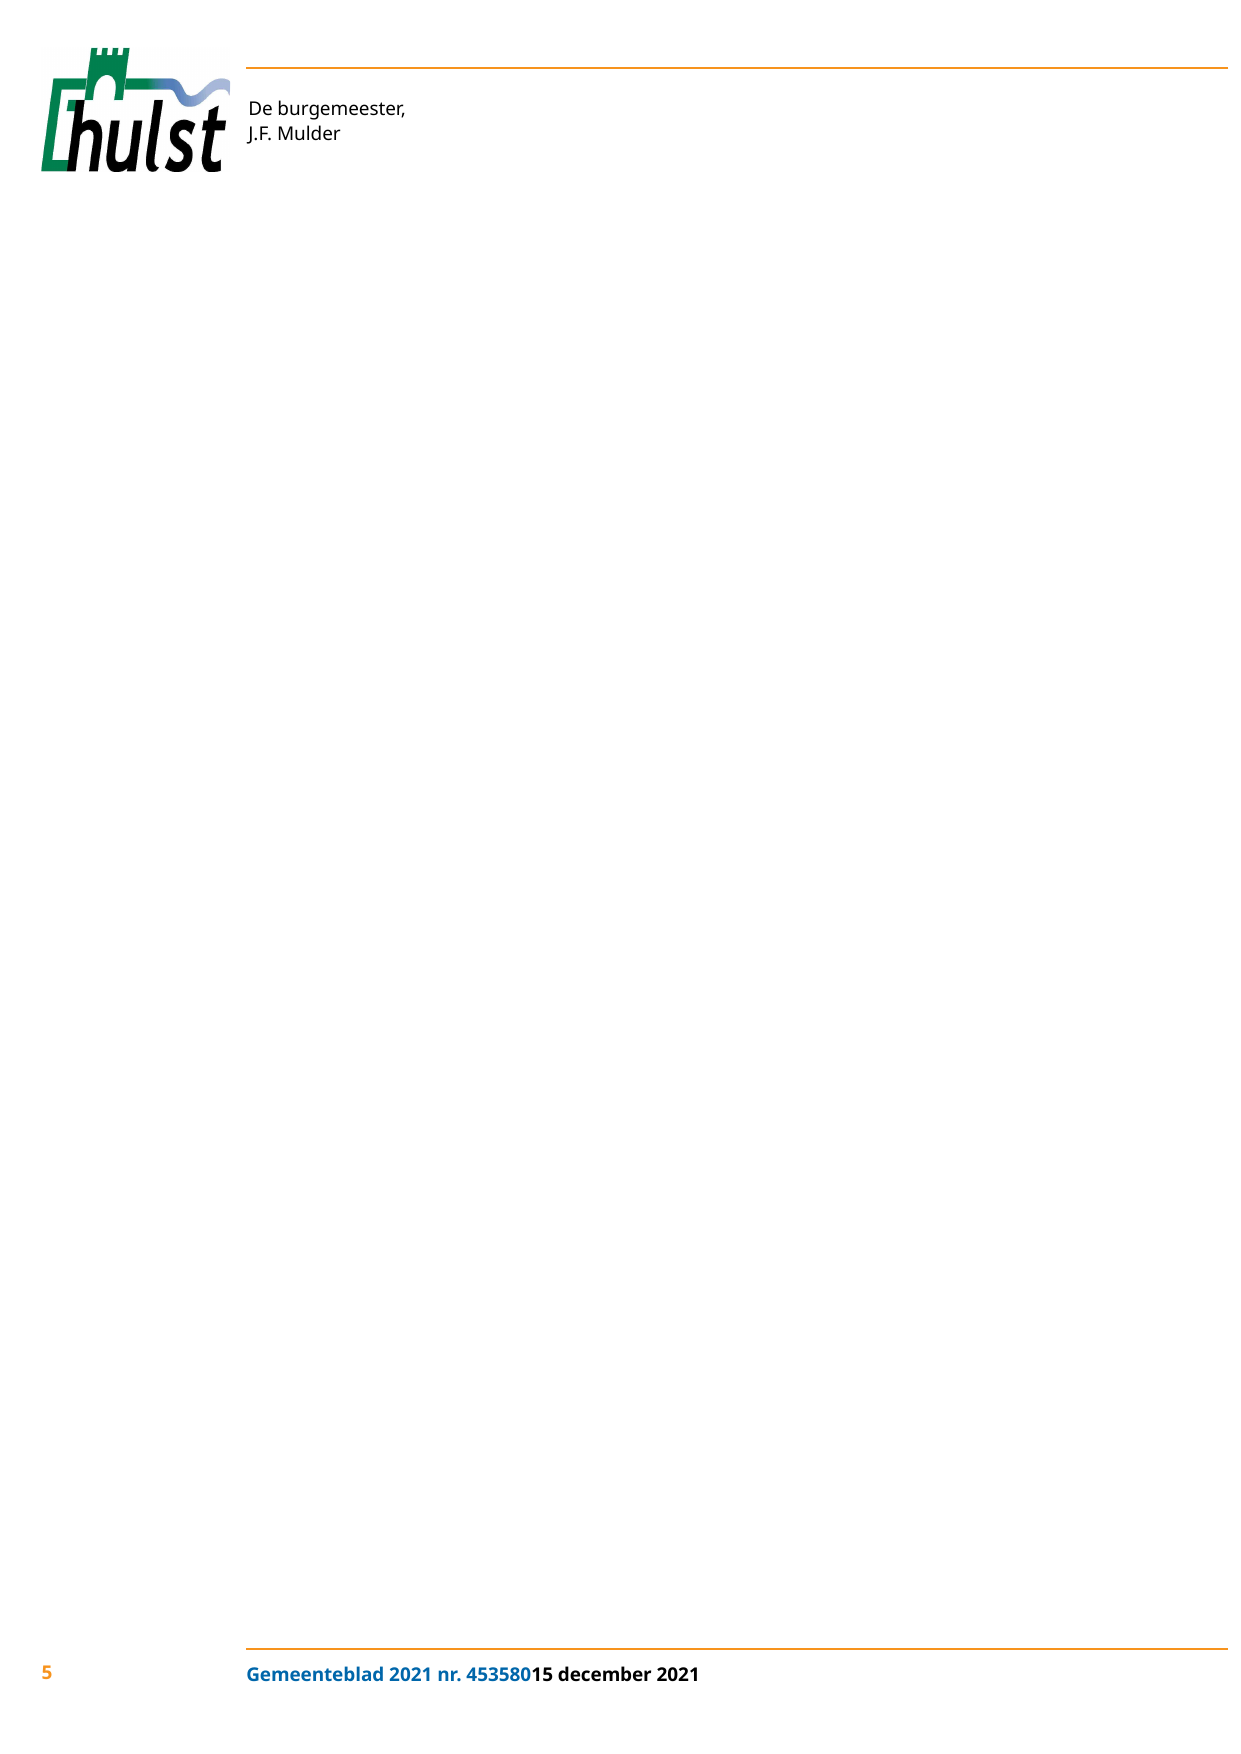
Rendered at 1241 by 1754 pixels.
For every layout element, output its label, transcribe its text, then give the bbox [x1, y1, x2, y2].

text De burgemeester, [248, 95, 1152, 121]
text J.F. Mulder [248, 121, 1152, 146]
picture [41, 47, 231, 172]
